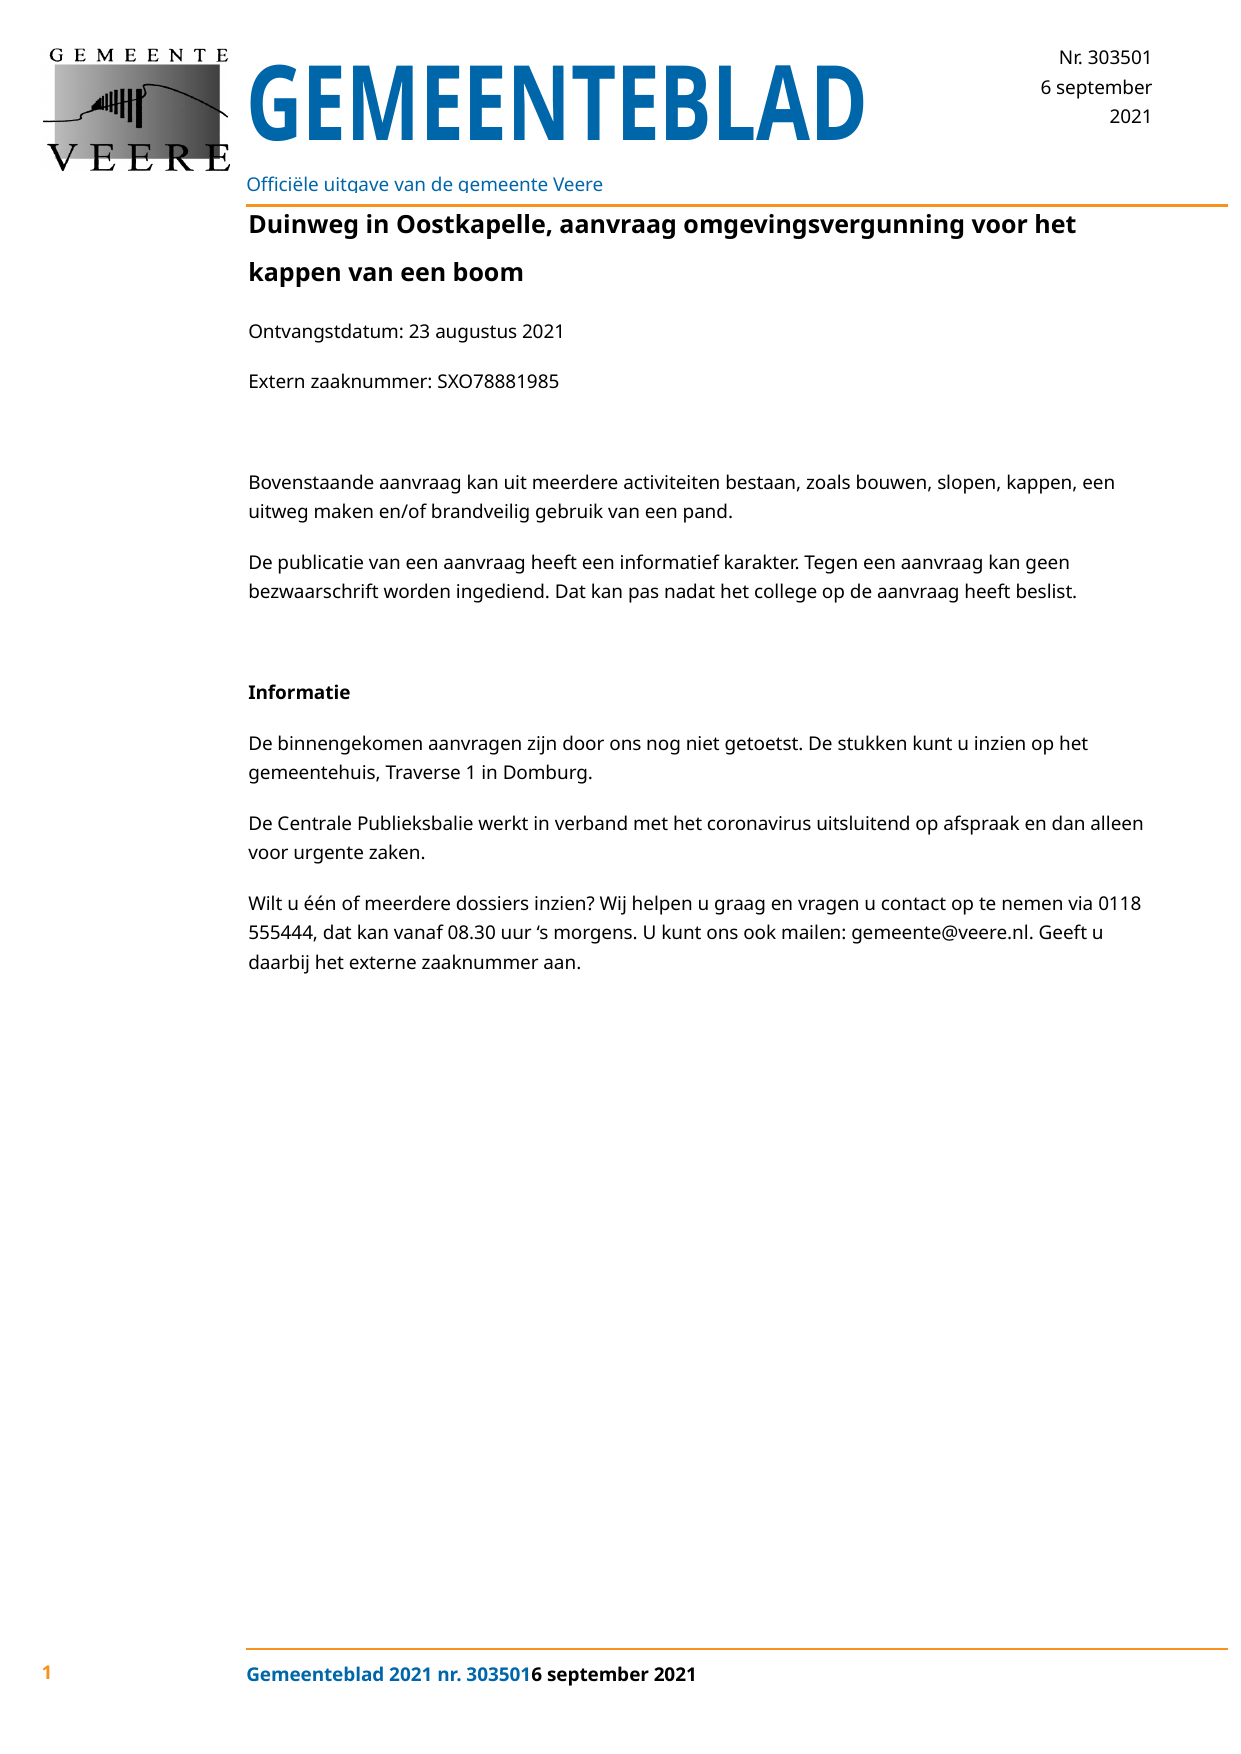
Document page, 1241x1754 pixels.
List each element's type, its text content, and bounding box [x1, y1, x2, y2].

text Informatie [248, 679, 1152, 705]
text De binnengekomen aanvragen zijn door ons nog niet getoetst. De stukken kunt u inzien op het gemeentehuis, Traverse 1 in Domburg. [248, 730, 1152, 785]
text Bovenstaande aanvraag kan uit meerdere activiteiten bestaan, zoals bouwen, slopen, kappen, een uitweg maken en/of brandveilig gebruik van een pand. [248, 469, 1152, 524]
text De publicatie van een aanvraag heeft een informatief karakter. Tegen een aanvraag kan geen bezwaarschrift worden ingediend. Dat kan pas nadat het college op de aanvraag heeft beslist. [248, 549, 1152, 604]
text Ontvangstdatum: 23 augustus 2021 [248, 318, 1152, 344]
text Extern zaaknummer: SXO78881985 [248, 368, 1152, 394]
picture [41, 47, 231, 172]
text De Centrale Publieksbalie werkt in verband met het coronavirus uitsluitend op afspraak en dan alleen voor urgente zaken. [248, 810, 1152, 865]
text Wilt u één of meerdere dossiers inzien? Wij helpen u graag en vragen u contact op te nemen via 0118 555444, dat kan vanaf 08.30 uur ‘s morgens. U kunt ons ook mailen: gemeente@veere.nl. Geeft u daarbij het externe zaaknummer aan. [248, 890, 1152, 975]
text Duinweg in Oostkapelle, aanvraag omgevingsvergunning voor het kappen van een boom [248, 207, 1152, 288]
